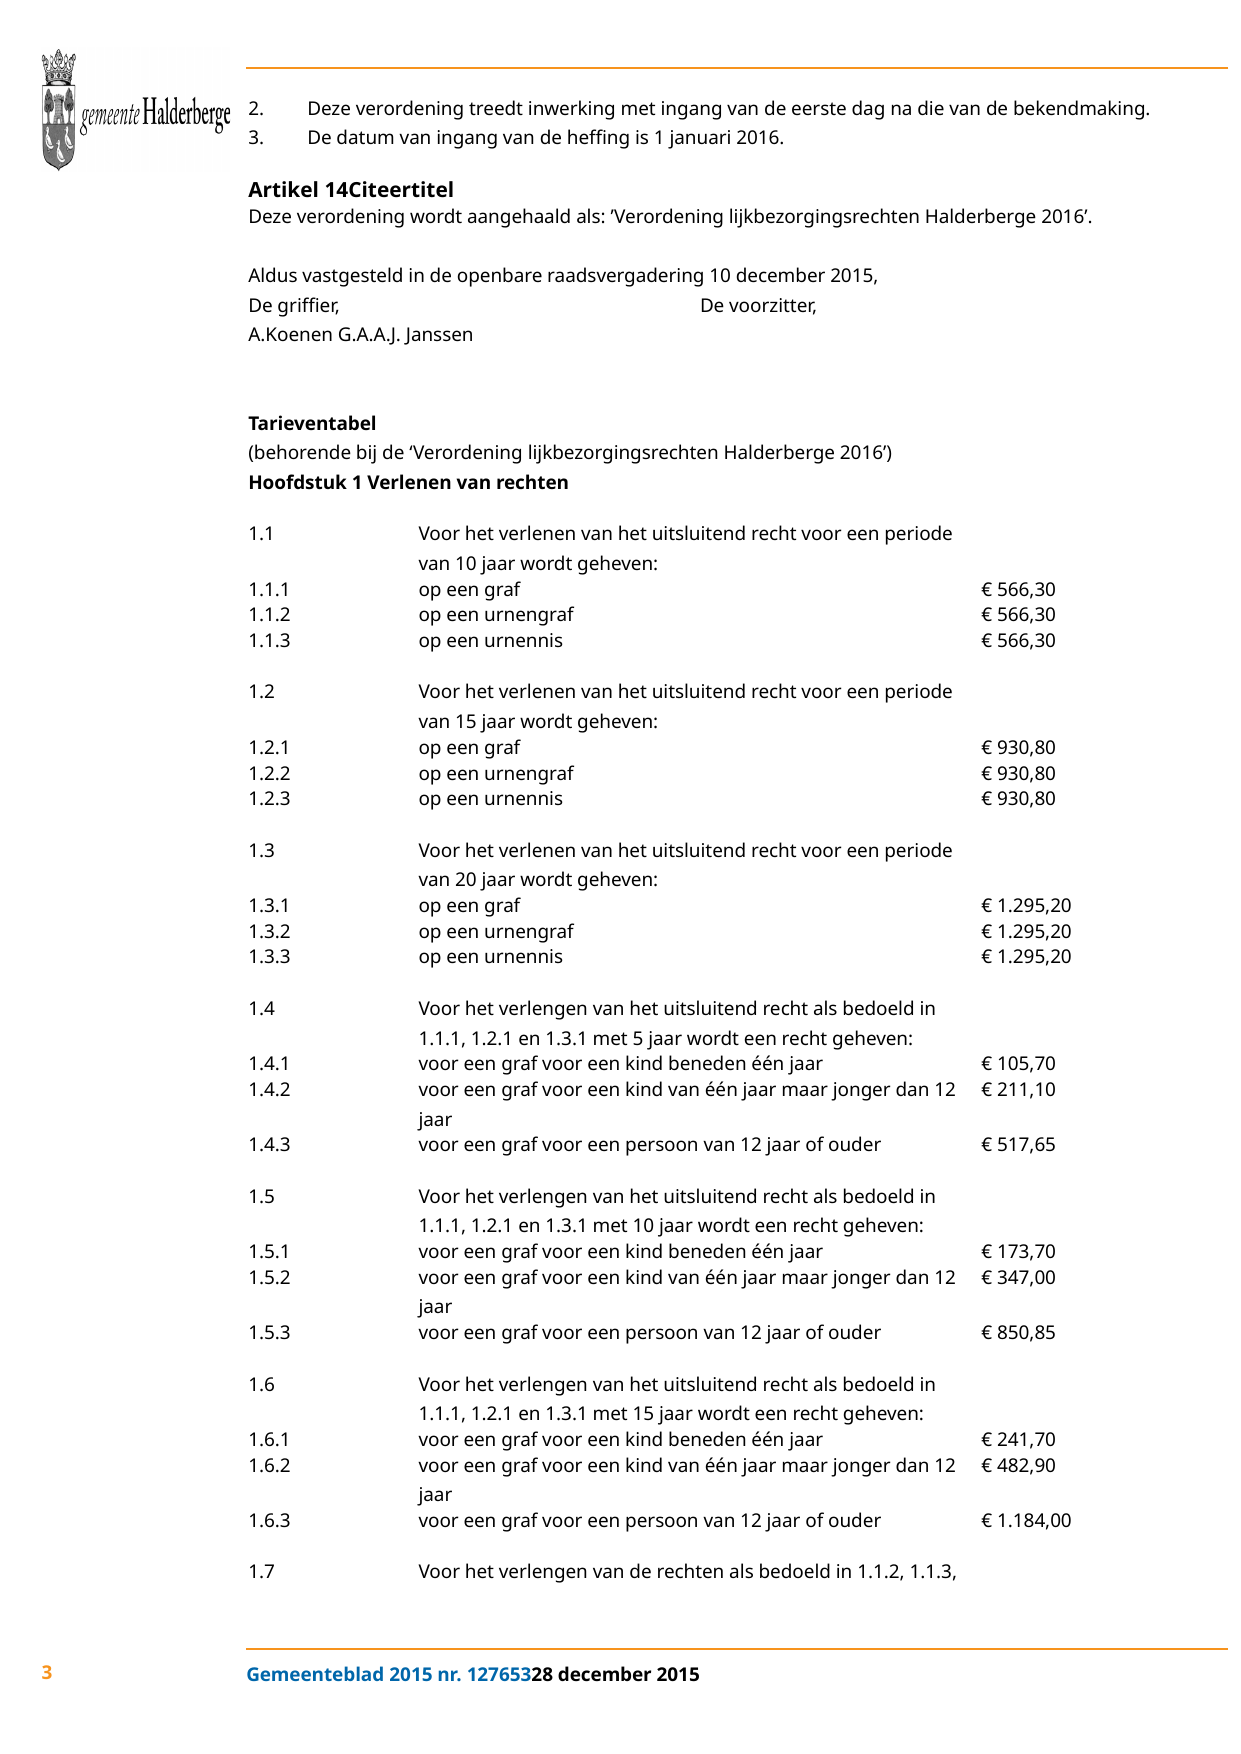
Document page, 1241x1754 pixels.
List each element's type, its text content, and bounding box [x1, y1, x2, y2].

table_cell € 241,70 [981, 1426, 1152, 1452]
table_cell op een graf [418, 734, 981, 760]
table_cell 1.6.1 [248, 1426, 418, 1452]
table_cell [248, 495, 418, 521]
table_cell Voor het verlengen van de rechten als bedoeld in 1.1.2, 1.1.3, [418, 1559, 981, 1584]
table_cell [248, 970, 418, 995]
table_cell voor een graf voor een kind van één jaar maar jonger dan 12 jaar [418, 1452, 981, 1507]
table_cell 1.5.3 [248, 1319, 418, 1345]
table_cell op een urnennis [418, 944, 981, 969]
table_cell voor een graf voor een persoon van 12 jaar of ouder [418, 1319, 981, 1345]
table_cell 1.2.3 [248, 786, 418, 811]
table_cell 1.7 [248, 1559, 418, 1584]
table_cell [248, 1533, 418, 1559]
table_cell Voor het verlengen van het uitsluitend recht als bedoeld in 1.1.1, 1.2.1 en 1.3.1 met 5 jaar wordt een recht geheven: [418, 995, 981, 1051]
table_cell € 1.295,20 [981, 918, 1152, 944]
table_cell Voor het verlengen van het uitsluitend recht als bedoeld in 1.1.1, 1.2.1 en 1.3.1 met 10 jaar wordt een recht geheven: [418, 1183, 981, 1238]
table_cell op een graf [418, 576, 981, 602]
text (behorende bij de ‘Verordening lijkbezorgingsrechten Halderberge 2016’) [248, 439, 1152, 465]
table_cell € 566,30 [981, 627, 1152, 653]
table_cell € 930,80 [981, 786, 1152, 811]
table_cell [418, 1533, 981, 1559]
table_cell [981, 837, 1152, 892]
table_cell 1.5.1 [248, 1238, 418, 1264]
table_cell [981, 1183, 1152, 1238]
table_cell [418, 653, 981, 679]
table_cell 1.6 [248, 1371, 418, 1426]
table_cell 1.3.1 [248, 892, 418, 918]
table_cell [981, 811, 1152, 837]
table_cell 1.6.3 [248, 1507, 418, 1533]
table_cell voor een graf voor een persoon van 12 jaar of ouder [418, 1132, 981, 1157]
table_cell [981, 679, 1152, 734]
table_cell 1.2.2 [248, 760, 418, 786]
table_cell 1.2.1 [248, 734, 418, 760]
table_cell € 173,70 [981, 1238, 1152, 1264]
table_cell voor een graf voor een persoon van 12 jaar of ouder [418, 1507, 981, 1533]
table_cell € 566,30 [981, 602, 1152, 627]
text A.Koenen G.A.A.J. Janssen [248, 321, 1152, 347]
table_cell [418, 811, 981, 837]
table_cell Voor het verlenen van het uitsluitend recht voor een periode van 10 jaar wordt geheven: [418, 521, 981, 576]
table_cell voor een graf voor een kind van één jaar maar jonger dan 12 jaar [418, 1076, 981, 1132]
table_cell 1.6.2 [248, 1452, 418, 1507]
table_cell € 211,10 [981, 1076, 1152, 1132]
list De datum van ingang van de heffing is 1 januari 2016. [248, 124, 1152, 150]
table_cell 1.1.1 [248, 576, 418, 602]
table_cell 1.3 [248, 837, 418, 892]
table_cell 1.4.3 [248, 1132, 418, 1157]
table_cell 1.2 [248, 679, 418, 734]
table_cell 1.1.2 [248, 602, 418, 627]
table_header De griffier, [248, 292, 700, 318]
table_cell 1.4.1 [248, 1051, 418, 1076]
table_cell op een urnennis [418, 786, 981, 811]
table_cell [248, 1157, 418, 1183]
text Artikel 14Citeertitel [248, 175, 1152, 203]
table_cell € 850,85 [981, 1319, 1152, 1345]
table_cell [981, 521, 1152, 576]
table_cell [418, 1157, 981, 1183]
table_cell 1.4.2 [248, 1076, 418, 1132]
table_cell Voor het verlenen van het uitsluitend recht voor een periode van 20 jaar wordt geheven: [418, 837, 981, 892]
table_cell [981, 1371, 1152, 1426]
table_header [981, 469, 1152, 495]
table_cell [981, 495, 1152, 521]
table_cell [981, 653, 1152, 679]
table_header Hoofdstuk 1 Verlenen van rechten [248, 469, 981, 495]
table_cell € 566,30 [981, 576, 1152, 602]
table_cell voor een graf voor een kind beneden één jaar [418, 1426, 981, 1452]
table_cell op een urnengraf [418, 602, 981, 627]
table_cell € 930,80 [981, 760, 1152, 786]
table_cell [418, 495, 981, 521]
table_cell € 482,90 [981, 1452, 1152, 1507]
table_cell [981, 1345, 1152, 1371]
table_cell 1.1.3 [248, 627, 418, 653]
table_cell op een urnennis [418, 627, 981, 653]
table_cell [248, 811, 418, 837]
table_cell € 517,65 [981, 1132, 1152, 1157]
table_cell voor een graf voor een kind van één jaar maar jonger dan 12 jaar [418, 1264, 981, 1319]
table_cell € 1.184,00 [981, 1507, 1152, 1533]
table_cell 1.5.2 [248, 1264, 418, 1319]
table_cell [981, 1533, 1152, 1559]
table_cell 1.3.2 [248, 918, 418, 944]
picture [41, 47, 231, 172]
table_header De voorzitter, [700, 292, 1152, 318]
table_cell [248, 1345, 418, 1371]
table_cell [981, 995, 1152, 1051]
table_cell voor een graf voor een kind beneden één jaar [418, 1238, 981, 1264]
table_cell [418, 1345, 981, 1371]
text Tarieventabel [248, 410, 1152, 436]
table_cell € 347,00 [981, 1264, 1152, 1319]
table_cell 1.3.3 [248, 944, 418, 969]
table_cell Voor het verlenen van het uitsluitend recht voor een periode van 15 jaar wordt geheven: [418, 679, 981, 734]
table_cell € 1.295,20 [981, 892, 1152, 918]
table_cell [248, 653, 418, 679]
table_cell op een graf [418, 892, 981, 918]
table_cell [981, 970, 1152, 995]
text Aldus vastgesteld in de openbare raadsvergadering 10 december 2015, [248, 262, 1152, 288]
table_cell op een urnengraf [418, 918, 981, 944]
list Deze verordening treedt inwerking met ingang van de eerste dag na die van de bekendmaking. [248, 95, 1152, 121]
table_cell € 105,70 [981, 1051, 1152, 1076]
table_cell € 1.295,20 [981, 944, 1152, 969]
table_cell [418, 970, 981, 995]
table_cell [981, 1559, 1152, 1584]
table_cell voor een graf voor een kind beneden één jaar [418, 1051, 981, 1076]
table_cell [981, 1157, 1152, 1183]
table_cell 1.4 [248, 995, 418, 1051]
text Deze verordening wordt aangehaald als: ’Verordening lijkbezorgingsrechten Halderberge 2016’. [248, 203, 1152, 229]
table_cell € 930,80 [981, 734, 1152, 760]
table_cell op een urnengraf [418, 760, 981, 786]
table_cell 1.5 [248, 1183, 418, 1238]
table_cell 1.1 [248, 521, 418, 576]
table_cell Voor het verlengen van het uitsluitend recht als bedoeld in 1.1.1, 1.2.1 en 1.3.1 met 15 jaar wordt een recht geheven: [418, 1371, 981, 1426]
